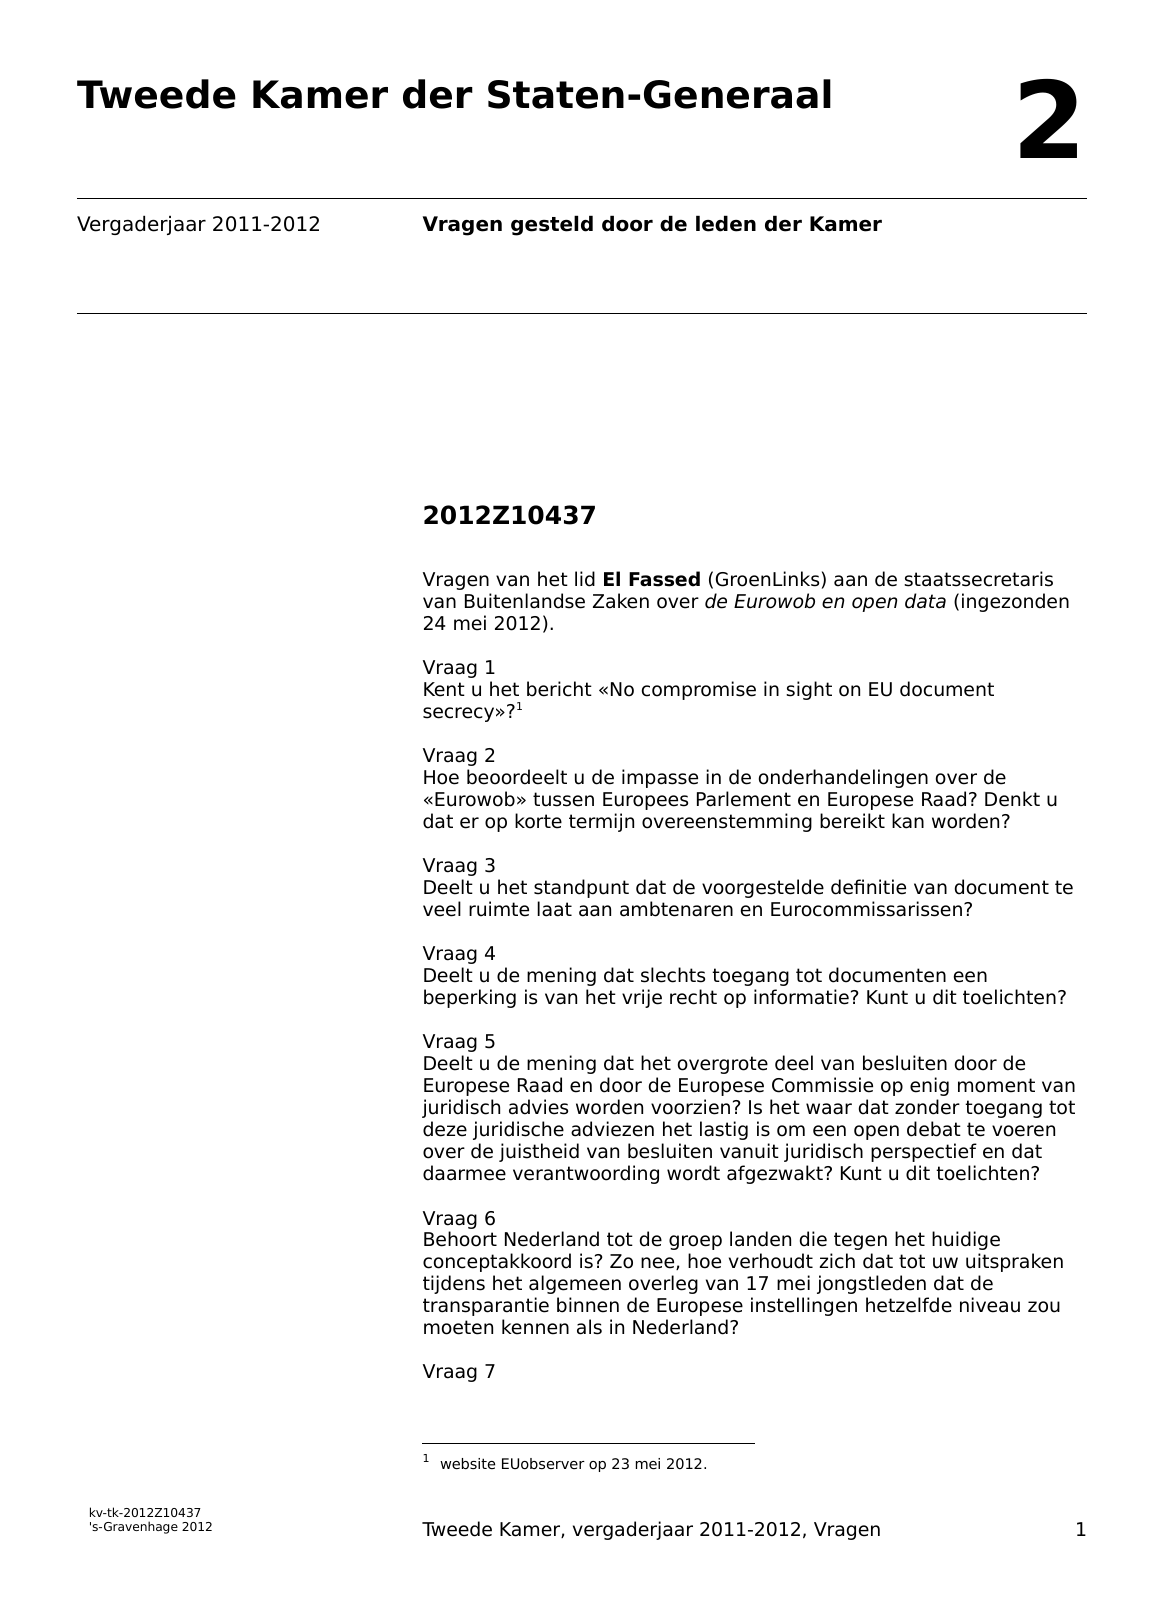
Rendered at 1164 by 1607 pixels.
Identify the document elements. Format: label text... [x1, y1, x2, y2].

text Vraag 4 [422, 943, 1087, 965]
table_cell Vragen gesteld door de leden der Kamer [422, 199, 1087, 313]
table_header Tweede Kamer der Staten-Generaal [77, 59, 886, 198]
text Hoe beoordeelt u de impasse in de onderhandelingen over de «Eurowob» tussen Europees Parlement en Europese Raad? Denkt u dat er op korte termijn overeenstemming bereikt kan worden? [422, 767, 1087, 833]
text Vraag 2 [422, 745, 1087, 767]
text Behoort Nederland tot de groep landen die tegen het huidige conceptakkoord is? Zo nee, hoe verhoudt zich dat tot uw uitspraken tijdens het algemeen overleg van 17 mei jongstleden dat de transparantie binnen de Europese instellingen hetzelfde niveau zou moeten kennen als in Nederland? [422, 1229, 1087, 1339]
table_cell Vergaderjaar 2011-2012 [77, 199, 422, 313]
text Vraag 1 [422, 657, 1087, 679]
text 's-Gravenhage 2012 [88, 1520, 323, 1534]
text Kent u het bericht «No compromise in sight on EU document secrecy»? [422, 679, 1087, 723]
text Vraag 5 [422, 1031, 1087, 1053]
text Vraag 3 [422, 855, 1087, 877]
text Vraag 6 [422, 1207, 1087, 1229]
text website EUobserver op 23 mei 2012. [422, 1452, 1087, 1474]
text kv-tk-2012Z10437 [88, 1506, 323, 1520]
table_header 2 [886, 59, 1087, 198]
text Vraag 7 [422, 1361, 1087, 1383]
text Deelt u het standpunt dat de voorgestelde definitie van document te veel ruimte laat aan ambtenaren en Eurocommissarissen? [422, 877, 1087, 921]
text 2012Z10437 [422, 501, 1087, 531]
text Vragen van het lid El Fassed (GroenLinks) aan de staatssecretaris van Buitenlandse Zaken over de Eurowob en open data (ingezonden 24 mei 2012). [422, 569, 1087, 635]
text Deelt u de mening dat slechts toegang tot documenten een beperking is van het vrije recht op informatie? Kunt u dit toelichten? [422, 965, 1087, 1009]
text Deelt u de mening dat het overgrote deel van besluiten door de Europese Raad en door de Europese Commissie op enig moment van juridisch advies worden voorzien? Is het waar dat zonder toegang tot deze juridische adviezen het lastig is om een open debat te voeren over de juistheid van besluiten vanuit juridisch perspectief en dat daarmee verantwoording wordt afgezwakt? Kunt u dit toelichten? [422, 1053, 1087, 1185]
